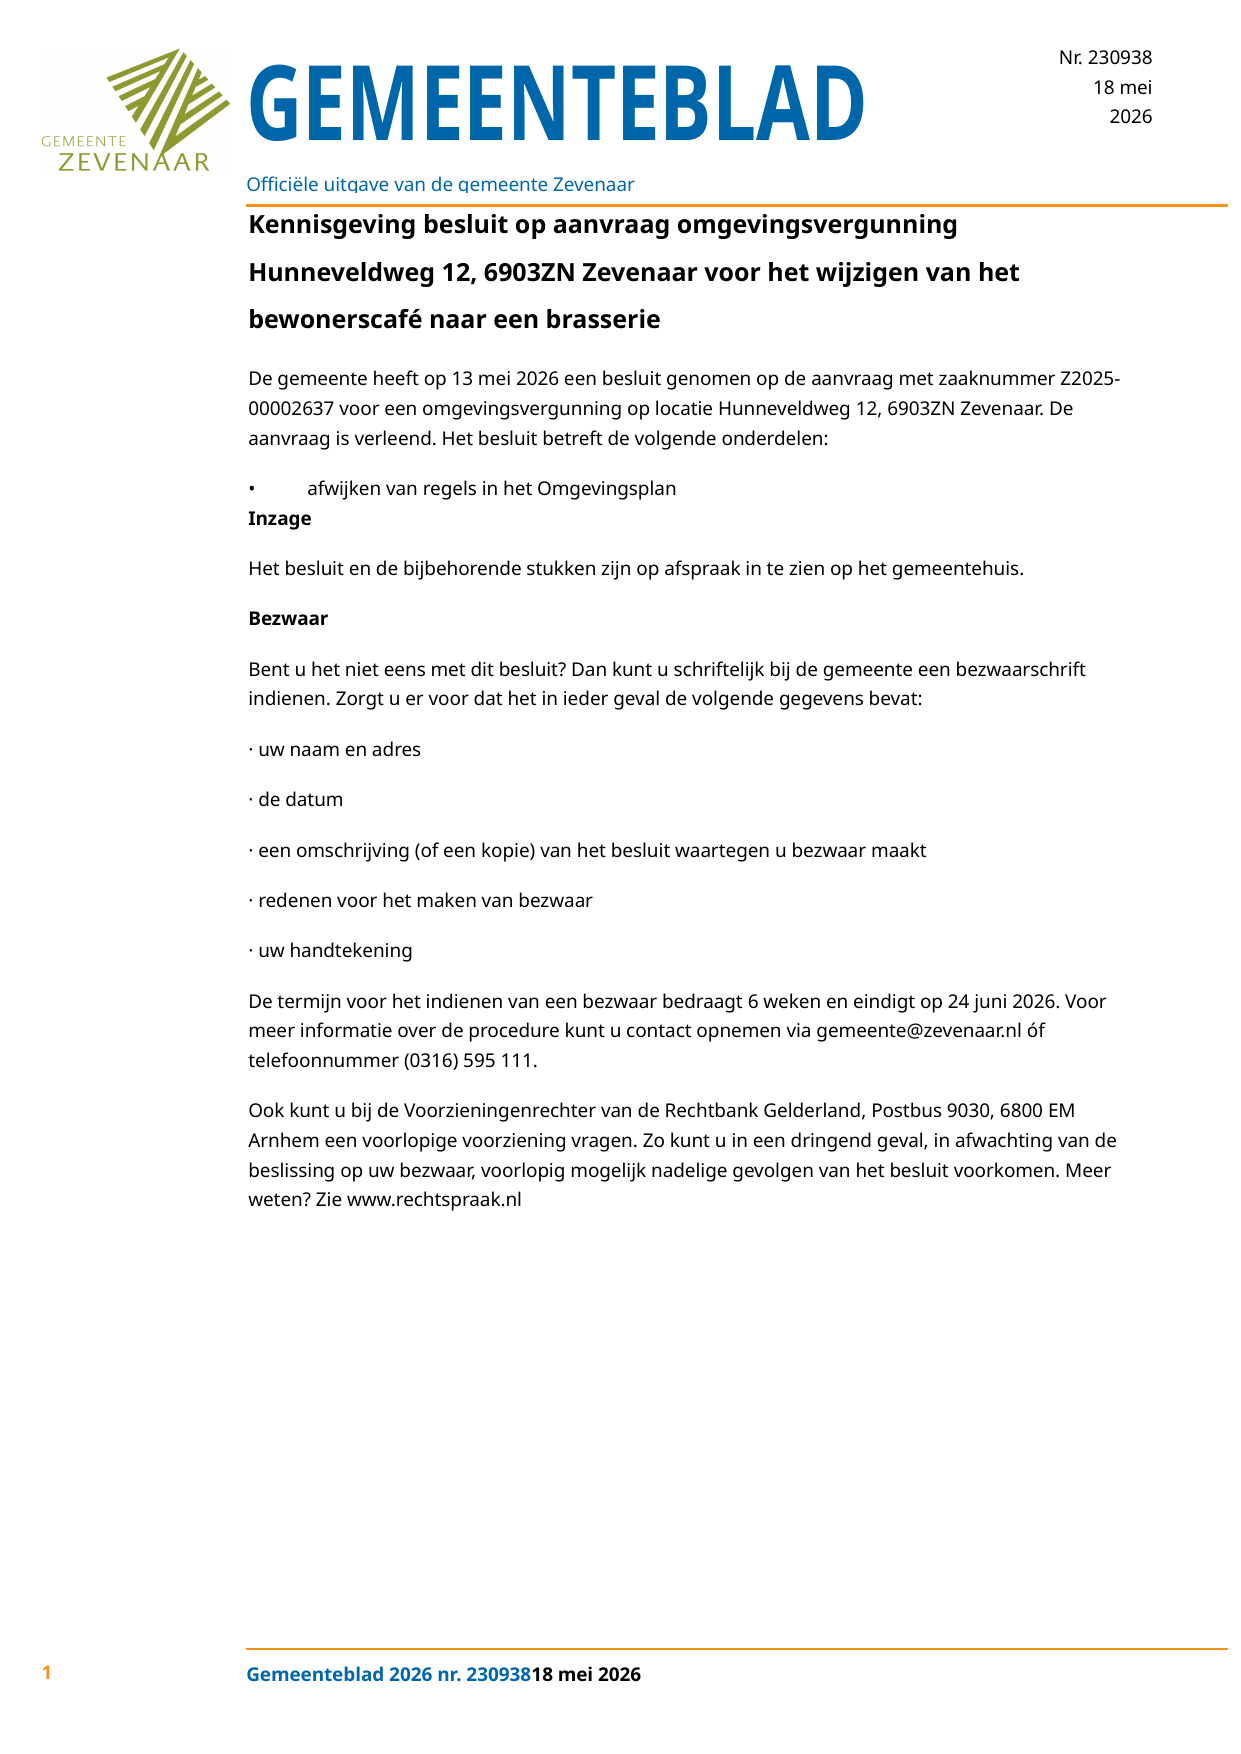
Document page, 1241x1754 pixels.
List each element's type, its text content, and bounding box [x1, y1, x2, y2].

text · uw handtekening [248, 938, 1152, 963]
text De termijn voor het indienen van een bezwaar bedraagt 6 weken en eindigt op 24 juni 2026. Voor meer informatie over de procedure kunt u contact opnemen via gemeente@zevenaar.nl óf telefoonnummer (0316) 595 111. [248, 988, 1152, 1073]
text Bezwaar [248, 606, 1152, 631]
text · redenen voor het maken van bezwaar [248, 887, 1152, 913]
text De gemeente heeft op 13 mei 2026 een besluit genomen op de aanvraag met zaaknummer Z2025-00002637 voor een omgevingsvergunning op locatie Hunneveldweg 12, 6903ZN Zevenaar. De aanvraag is verleend. Het besluit betreft de volgende onderdelen: [248, 366, 1152, 450]
text Het besluit en de bijbehorende stukken zijn op afspraak in te zien op het gemeentehuis. [248, 555, 1152, 581]
list afwijken van regels in het Omgevingsplan [248, 475, 1152, 501]
text Bent u het niet eens met dit besluit? Dan kunt u schriftelijk bij de gemeente een bezwaarschrift indienen. Zorgt u er voor dat het in ieder geval de volgende gegevens bevat: [248, 656, 1152, 711]
text · de datum [248, 786, 1152, 812]
text Kennisgeving besluit op aanvraag omgevingsvergunning Hunneveldweg 12, 6903ZN Zevenaar voor het wijzigen van het bewonerscafé naar een brasserie [248, 207, 1152, 336]
text · uw naam en adres [248, 736, 1152, 762]
text · een omschrijving (of een kopie) van het besluit waartegen u bezwaar maakt [248, 837, 1152, 862]
picture [41, 47, 231, 172]
text Inzage [248, 505, 1152, 530]
text Ook kunt u bij de Voorzieningenrechter van de Rechtbank Gelderland, Postbus 9030, 6800 EM Arnhem een voorlopige voorziening vragen. Zo kunt u in een dringend geval, in afwachting van de beslissing op uw bezwaar, voorlopig mogelijk nadelige gevolgen van het besluit voorkomen. Meer weten? Zie www.rechtspraak.nl [248, 1098, 1152, 1212]
